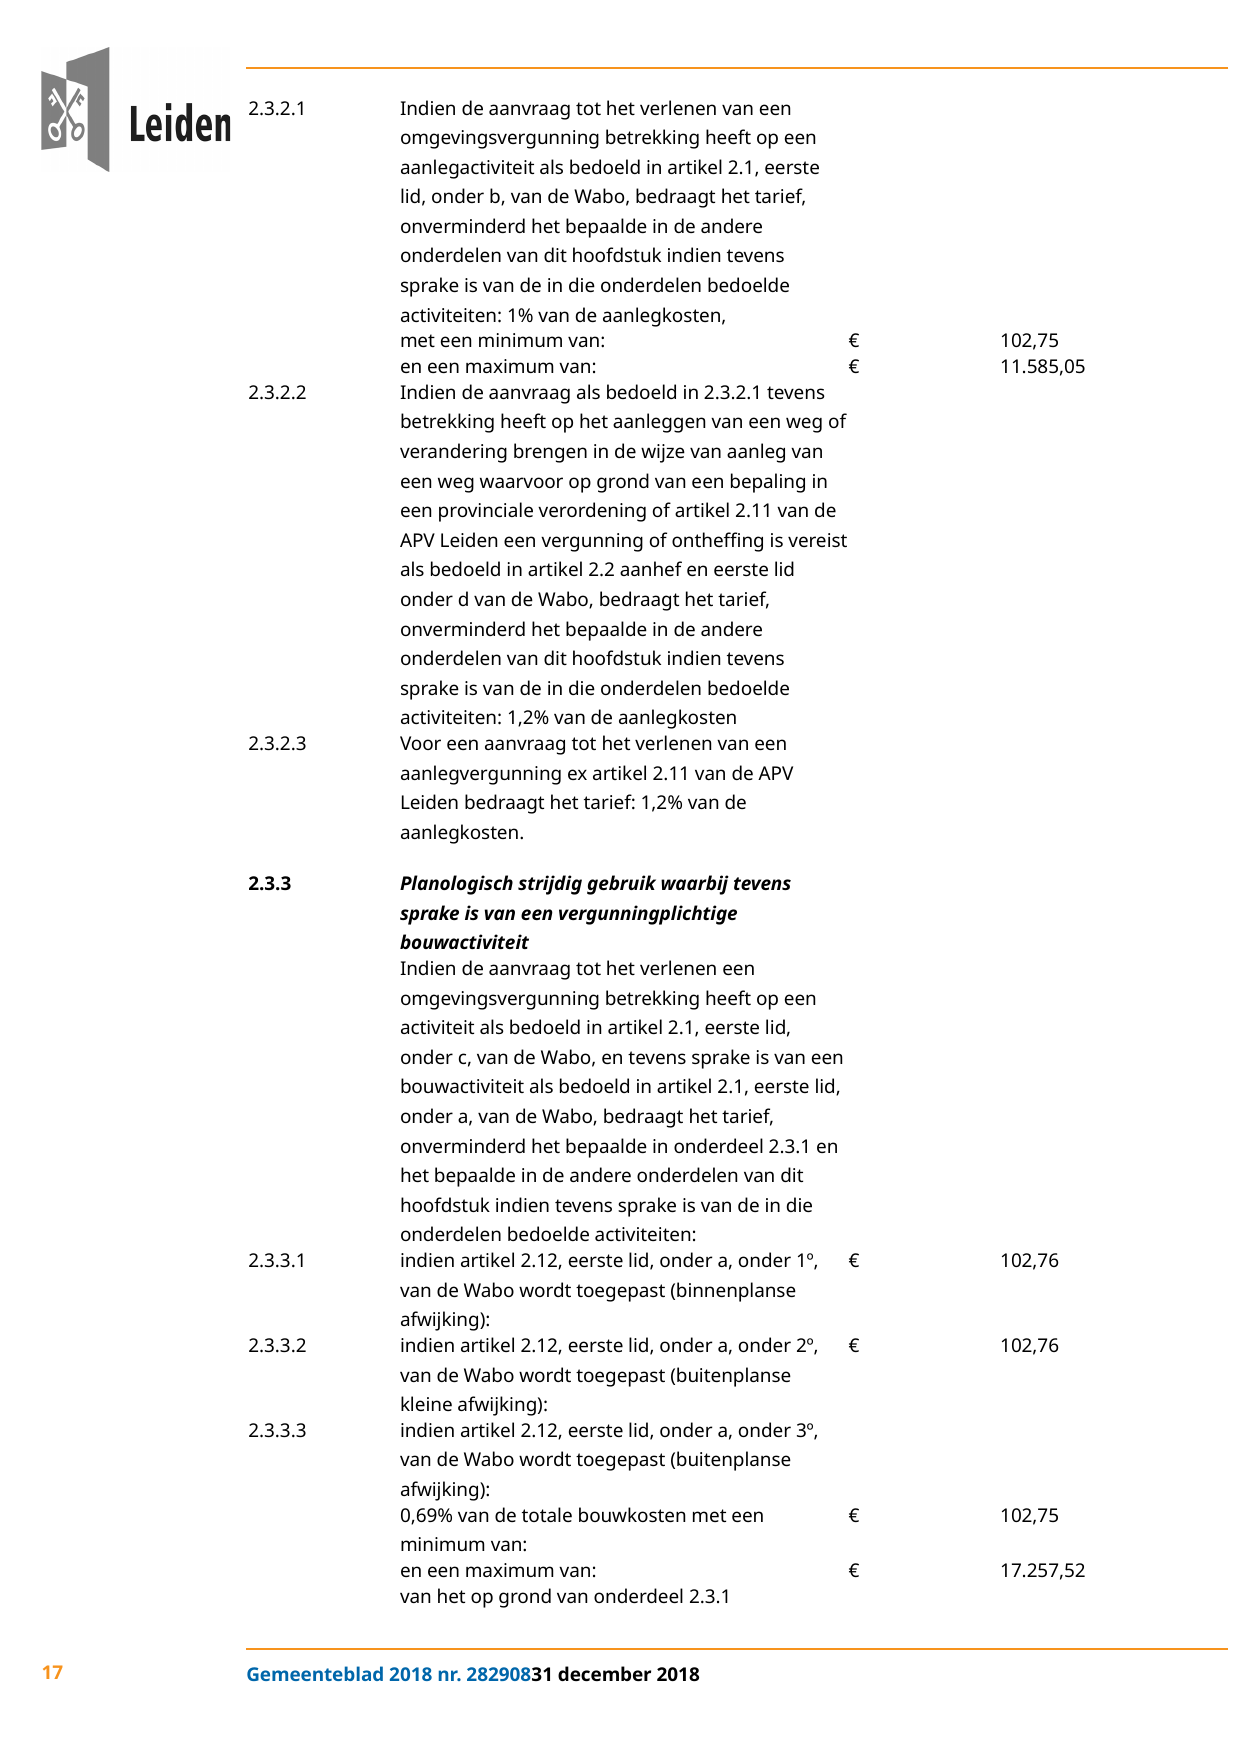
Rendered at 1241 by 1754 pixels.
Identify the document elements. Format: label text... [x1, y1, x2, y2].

table_cell [848, 845, 1000, 870]
table_cell met een minimum van: [400, 328, 848, 353]
table_cell 102,76 [1000, 1247, 1152, 1332]
table_cell [1000, 955, 1152, 1247]
table_cell [1000, 95, 1152, 328]
table_cell 0,69% van de totale bouwkosten met een minimum van: [400, 1502, 848, 1557]
table_cell indien artikel 2.12, eerste lid, onder a, onder 3º, van de Wabo wordt toegepast (buitenplanse afwijking): [400, 1417, 848, 1502]
table_cell 102,76 [1000, 1332, 1152, 1417]
table_cell [848, 730, 1000, 845]
table_cell [848, 955, 1000, 1247]
table_cell 102,75 [1000, 1502, 1152, 1557]
table_cell en een maximum van: [400, 353, 848, 379]
table_cell [248, 1557, 400, 1583]
table_cell [848, 379, 1000, 730]
table_cell [1000, 379, 1152, 730]
table_cell [848, 870, 1000, 955]
table_cell Voor een aanvraag tot het verlenen van een aanlegvergunning ex artikel 2.11 van de APV Leiden bedraagt het tarief: 1,2% van de aanlegkosten. [400, 730, 848, 845]
table_cell 2.3.3.1 [248, 1247, 400, 1332]
table_cell 2.3.3.3 [248, 1417, 400, 1502]
table_cell 11.585,05 [1000, 353, 1152, 379]
table_cell van het op grond van onderdeel 2.3.1 [400, 1583, 848, 1609]
table_cell 102,75 [1000, 328, 1152, 353]
table_cell 2.3.2.1 [248, 95, 400, 328]
table_cell € [848, 353, 1000, 379]
table_cell € [848, 1557, 1000, 1583]
table_cell [248, 328, 400, 353]
table_cell [848, 1583, 1000, 1609]
table_cell indien artikel 2.12, eerste lid, onder a, onder 2º, van de Wabo wordt toegepast (buitenplanse kleine afwijking): [400, 1332, 848, 1417]
table_cell [1000, 1417, 1152, 1502]
table_cell 2.3.2.3 [248, 730, 400, 845]
table_cell € [848, 1502, 1000, 1557]
table_cell indien artikel 2.12, eerste lid, onder a, onder 1º, van de Wabo wordt toegepast (binnenplanse afwijking): [400, 1247, 848, 1332]
table_cell 2.3.3.2 [248, 1332, 400, 1417]
table_cell € [848, 328, 1000, 353]
table_cell [1000, 730, 1152, 845]
table_cell [248, 1583, 400, 1609]
table_cell 17.257,52 [1000, 1557, 1152, 1583]
table_cell € [848, 1332, 1000, 1417]
table_cell Planologisch strijdig gebruik waarbij tevens sprake is van een vergunningplichtige bouwactiviteit [400, 870, 848, 955]
table_cell [248, 353, 400, 379]
table_cell en een maximum van: [400, 1557, 848, 1583]
table_cell 2.3.2.2 [248, 379, 400, 730]
table_cell 2.3.3 [248, 870, 400, 955]
table_cell [1000, 845, 1152, 870]
table_cell Indien de aanvraag als bedoeld in 2.3.2.1 tevens betrekking heeft op het aanleggen van een weg of verandering brengen in de wijze van aanleg van een weg waarvoor op grond van een bepaling in een provinciale verordening of artikel 2.11 van de APV Leiden een vergunning of ontheffing is vereist als bedoeld in artikel 2.2 aanhef en eerste lid onder d van de Wabo, bedraagt het tarief, onverminderd het bepaalde in de andere onderdelen van dit hoofdstuk indien tevens sprake is van de in die onderdelen bedoelde activiteiten: 1,2% van de aanlegkosten [400, 379, 848, 730]
table_cell € [848, 1247, 1000, 1332]
table_cell [248, 845, 400, 870]
picture [41, 47, 231, 172]
table_cell [400, 845, 848, 870]
table_cell [248, 1502, 400, 1557]
table_cell Indien de aanvraag tot het verlenen een omgevingsvergunning betrekking heeft op een activiteit als bedoeld in artikel 2.1, eerste lid, onder c, van de Wabo, en tevens sprake is van een bouwactiviteit als bedoeld in artikel 2.1, eerste lid, onder a, van de Wabo, bedraagt het tarief, onverminderd het bepaalde in onderdeel 2.3.1 en het bepaalde in de andere onderdelen van dit hoofdstuk indien tevens sprake is van de in die onderdelen bedoelde activiteiten: [400, 955, 848, 1247]
table_cell [848, 95, 1000, 328]
table_cell [248, 955, 400, 1247]
table_cell [1000, 1583, 1152, 1609]
table_cell [848, 1417, 1000, 1502]
table_cell [1000, 870, 1152, 955]
table_cell Indien de aanvraag tot het verlenen van een omgevingsvergunning betrekking heeft op een aanlegactiviteit als bedoeld in artikel 2.1, eerste lid, onder b, van de Wabo, bedraagt het tarief, onverminderd het bepaalde in de andere onderdelen van dit hoofdstuk indien tevens sprake is van de in die onderdelen bedoelde activiteiten: 1% van de aanlegkosten, [400, 95, 848, 328]
